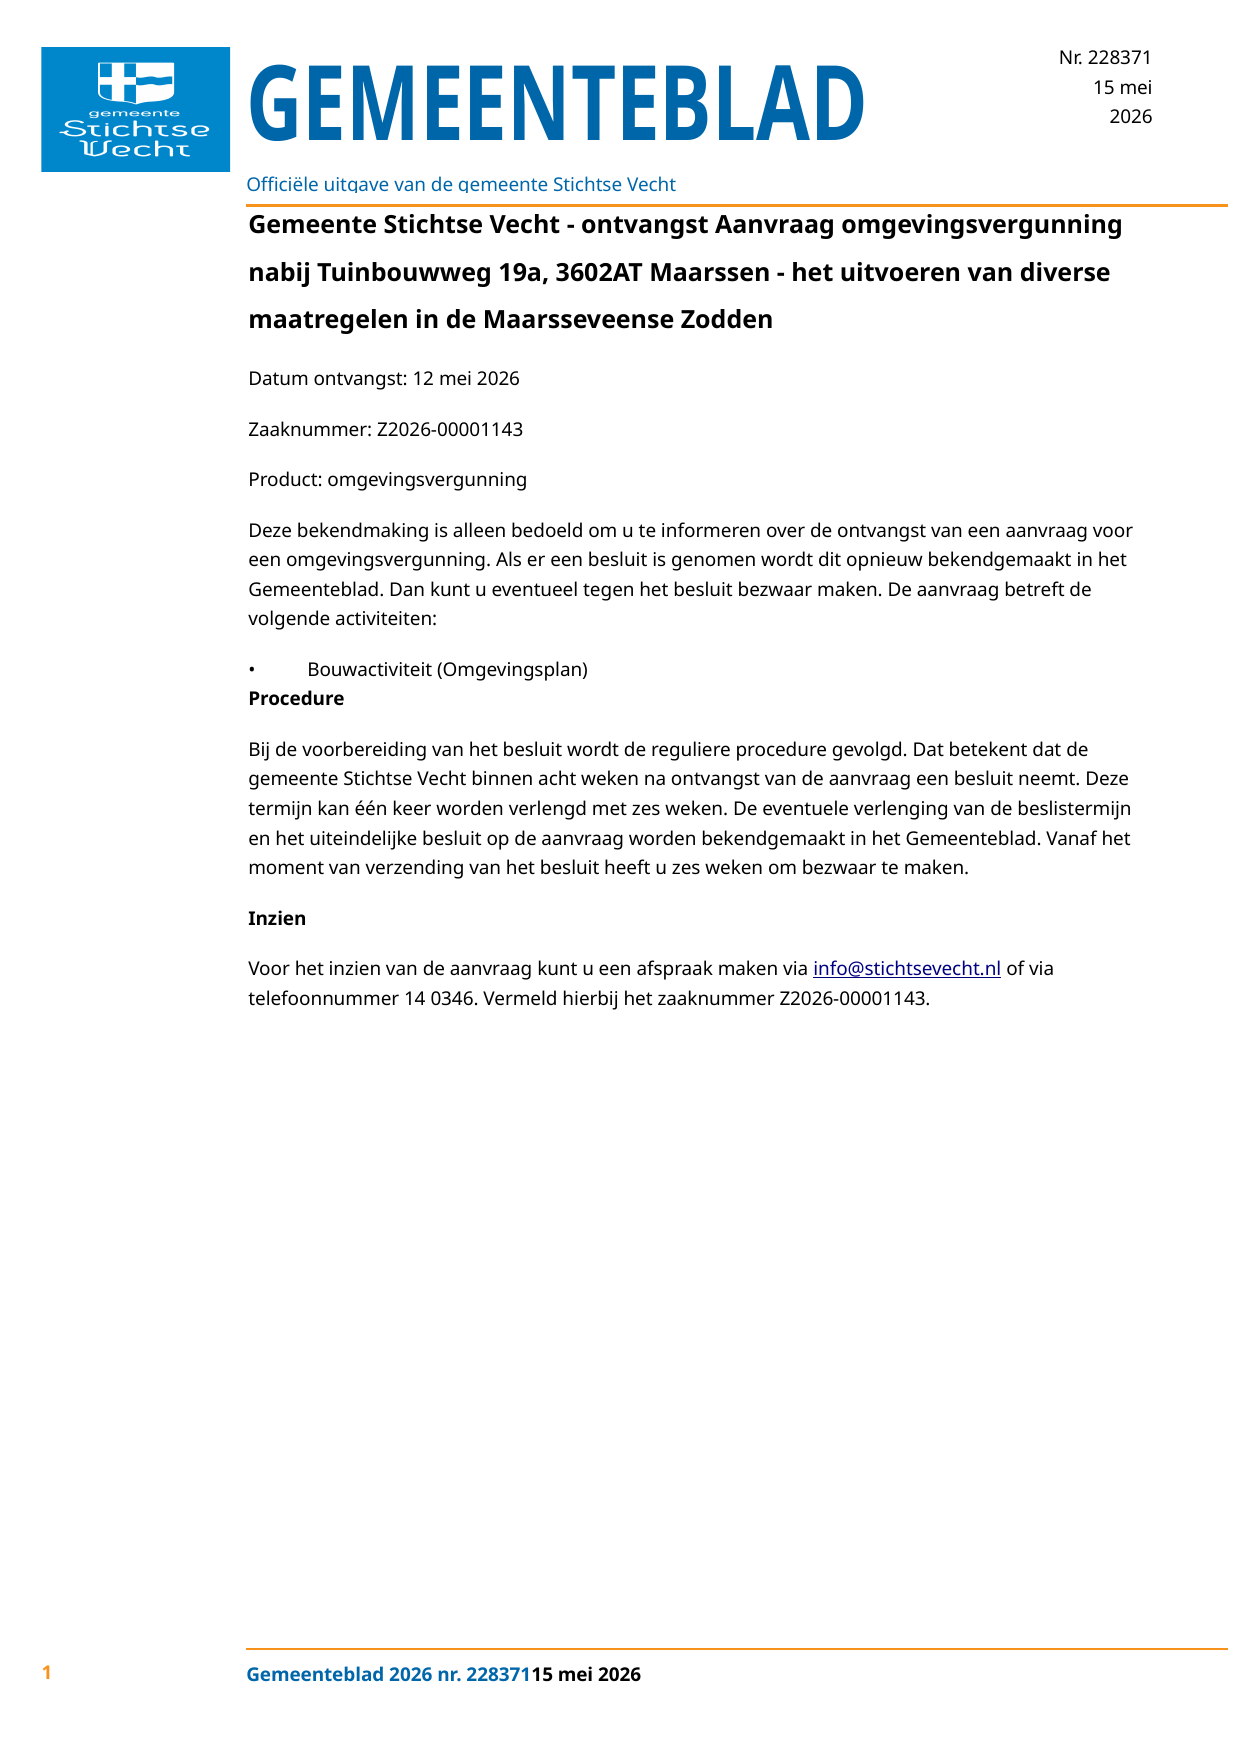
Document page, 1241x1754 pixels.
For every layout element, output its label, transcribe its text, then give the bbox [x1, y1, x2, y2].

text Datum ontvangst: 12 mei 2026 [248, 366, 1152, 391]
text Bij de voorbereiding van het besluit wordt de reguliere procedure gevolgd. Dat betekent dat de gemeente Stichtse Vecht binnen acht weken na ontvangst van de aanvraag een besluit neemt. Deze termijn kan één keer worden verlengd met zes weken. De eventuele verlenging van de beslistermijn en het uiteindelijke besluit op de aanvraag worden bekendgemaakt in het Gemeenteblad. Vanaf het moment van verzending van het besluit heeft u zes weken om bezwaar te maken. [248, 736, 1152, 880]
text Product: omgevingsvergunning [248, 466, 1152, 492]
text Procedure [248, 686, 1152, 711]
text Inzien [248, 905, 1152, 930]
picture [99, 63, 135, 101]
text Deze bekendmaking is alleen bedoeld om u te informeren over de ontvangst van een aanvraag voor een omgevingsvergunning. Als er een besluit is genomen wordt dit opnieuw bekendgemaakt in het Gemeenteblad. Dan kunt u eventueel tegen het besluit bezwaar maken. De aanvraag betreft de volgende activiteiten: [248, 517, 1152, 631]
list Bouwactiviteit (Omgevingsplan) [248, 656, 1152, 682]
text Gemeente Stichtse Vecht - ontvangst Aanvraag omgevingsvergunning nabij Tuinbouwweg 19a, 3602AT Maarssen - het uitvoeren van diverse maatregelen in de Maarsseveense Zodden [248, 207, 1152, 336]
text Voor het inzien van de aanvraag kunt u een afspraak maken via info@stichtsevecht.nl of via telefoonnummer 14 0346. Vermeld hierbij het zaaknummer Z2026-00001143. [248, 955, 1152, 1010]
text Zaaknummer: Z2026-00001143 [248, 416, 1152, 442]
picture [137, 63, 174, 103]
